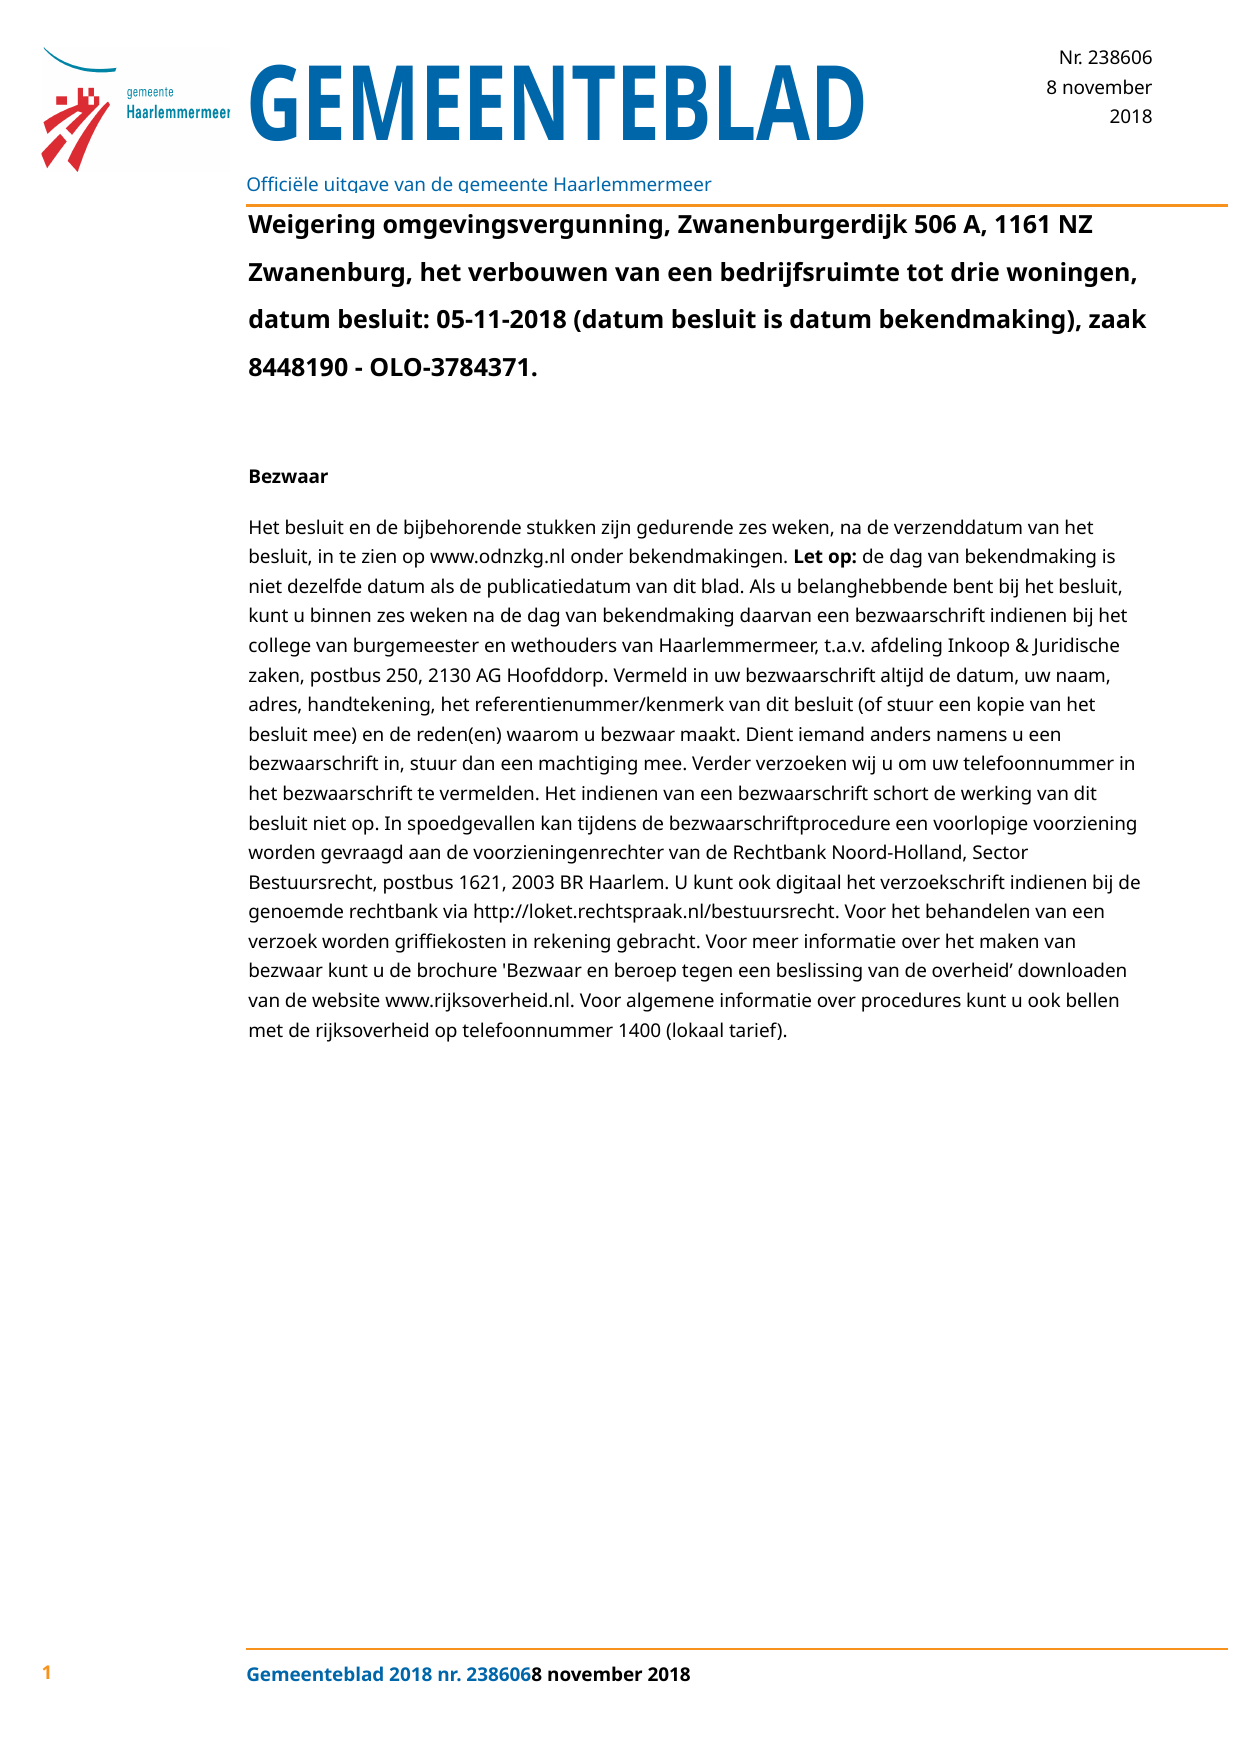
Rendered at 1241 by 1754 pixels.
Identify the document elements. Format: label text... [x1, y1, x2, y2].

text Weigering omgevingsvergunning, Zwanenburgerdijk 506 A, 1161 NZ Zwanenburg, het verbouwen van een bedrijfsruimte tot drie woningen, datum besluit: 05-11-2018 (datum besluit is datum bekendmaking), zaak 8448190 - OLO-3784371. [248, 207, 1152, 384]
text Bezwaar [248, 463, 1152, 489]
text Het besluit en de bijbehorende stukken zijn gedurende zes weken, na de verzenddatum van het besluit, in te zien op www.odnzkg.nl onder bekendmakingen. Let op: de dag van bekendmaking is niet dezelfde datum als de publicatiedatum van dit blad. Als u belanghebbende bent bij het besluit, kunt u binnen zes weken na de dag van bekendmaking daarvan een bezwaarschrift indienen bij het college van burgemeester en wethouders van Haarlemmermeer, t.a.v. afdeling Inkoop & Juridische zaken, postbus 250, 2130 AG Hoofddorp. Vermeld in uw bezwaarschrift altijd de datum, uw naam, adres, handtekening, het referentienummer/kenmerk van dit besluit (of stuur een kopie van het besluit mee) en de reden(en) waarom u bezwaar maakt. Dient iemand anders namens u een bezwaarschrift in, stuur dan een machtiging mee. Verder verzoeken wij u om uw telefoonnummer in het bezwaarschrift te vermelden. Het indienen van een bezwaarschrift schort de werking van dit besluit niet op. In spoedgevallen kan tijdens de bezwaarschriftprocedure een voorlopige voorziening worden gevraagd aan de voorzieningenrechter van de Rechtbank Noord-Holland, Sector Bestuursrecht, postbus 1621, 2003 BR Haarlem. U kunt ook digitaal het verzoekschrift indienen bij de genoemde rechtbank via http://loket.rechtspraak.nl/bestuursrecht. Voor het behandelen van een verzoek worden griffiekosten in rekening gebracht. Voor meer informatie over het maken van bezwaar kunt u de brochure 'Bezwaar en beroep tegen een beslissing van de overheid’ downloaden van de website www.rijksoverheid.nl. Voor algemene informatie over procedures kunt u ook bellen met de rijksoverheid op telefoonnummer 1400 (lokaal tarief). [248, 514, 1152, 1043]
picture [41, 47, 231, 172]
